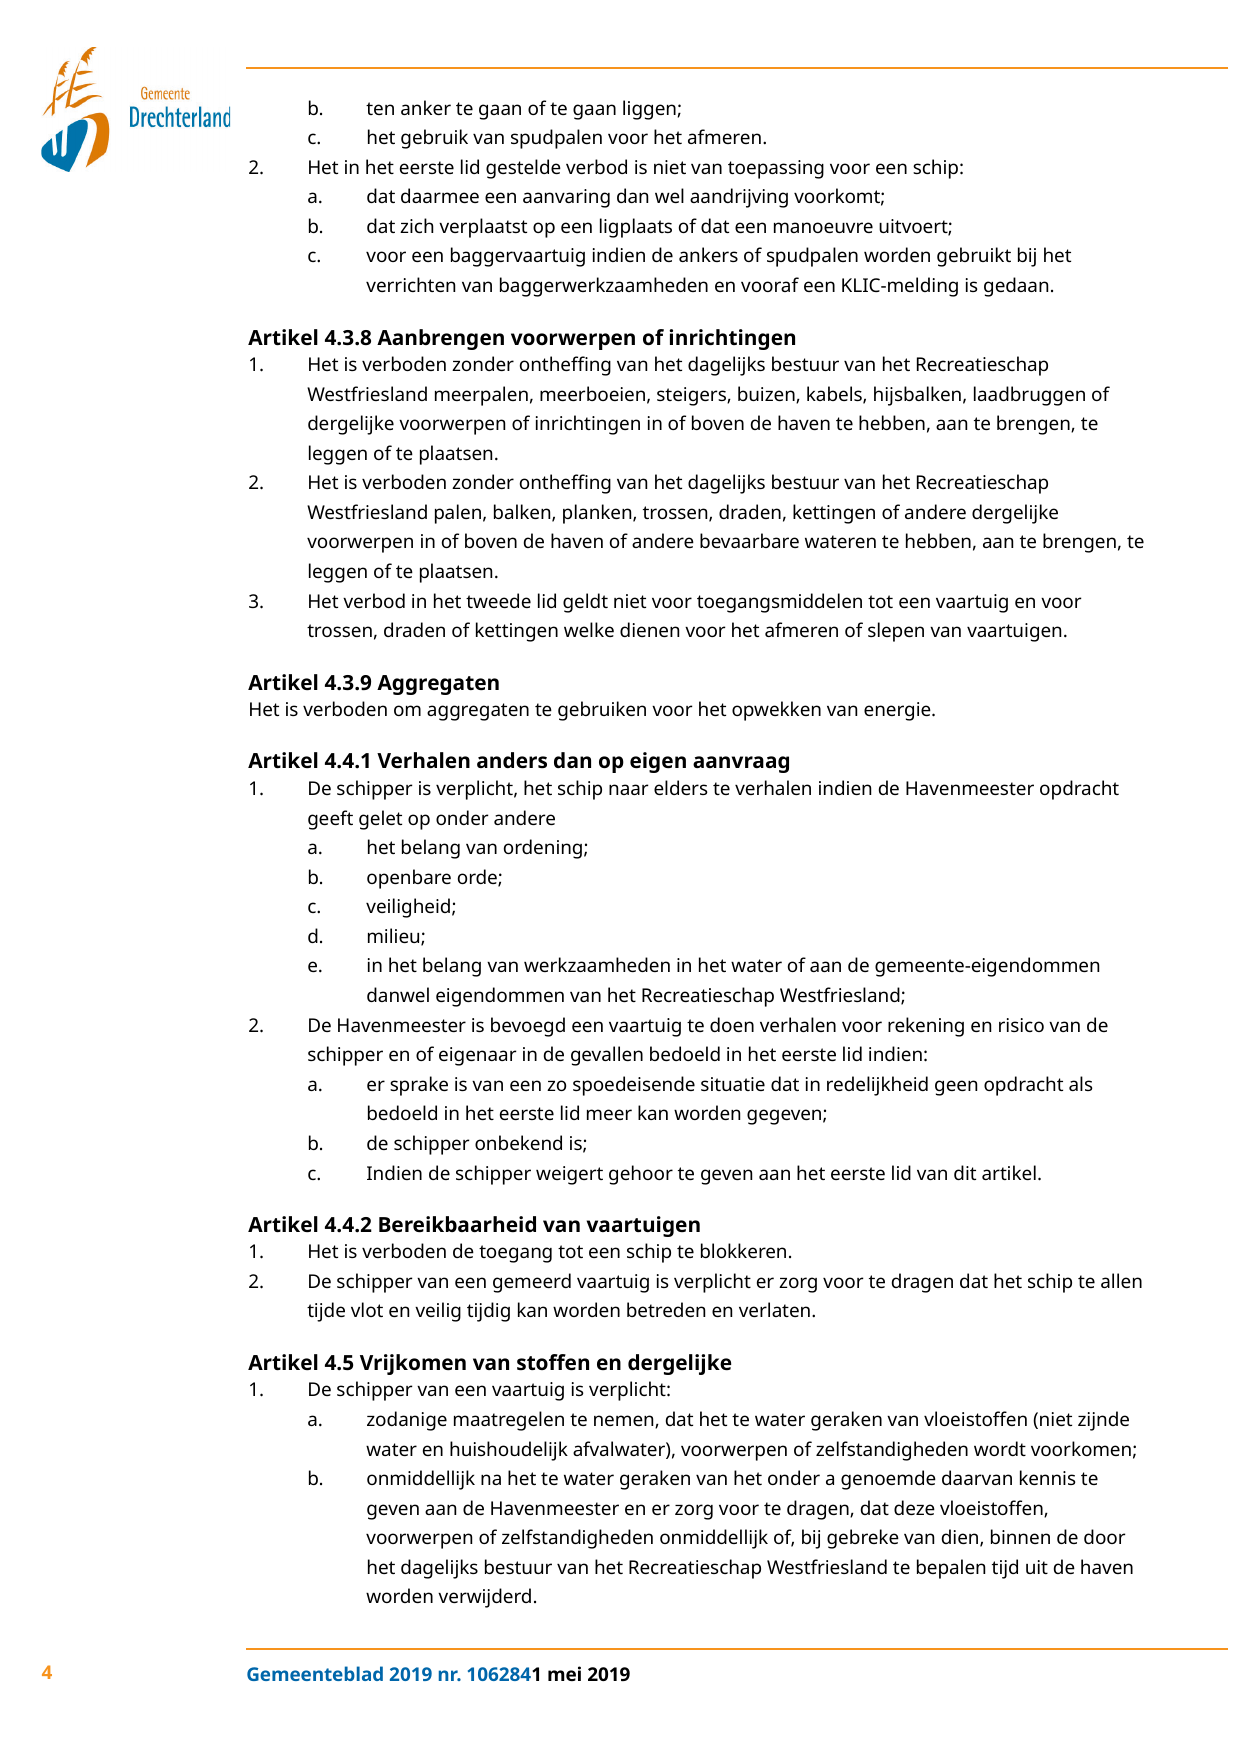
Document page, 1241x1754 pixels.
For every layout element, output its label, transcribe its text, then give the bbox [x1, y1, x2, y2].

list het gebruik van spudpalen voor het afmeren. [307, 124, 1152, 150]
list milieu; [307, 923, 1152, 949]
list er sprake is van een zo spoedeisende situatie dat in redelijkheid geen opdracht als bedoeld in het eerste lid meer kan worden gegeven; [307, 1071, 1152, 1126]
list ten anker te gaan of te gaan liggen; [307, 95, 1152, 121]
list voor een baggervaartuig indien de ankers of spudpalen worden gebruikt bij het verrichten van baggerwerkzaamheden en vooraf een KLIC-melding is gedaan. [307, 243, 1152, 298]
list De schipper van een gemeerd vaartuig is verplicht er zorg voor te dragen dat het schip te allen tijde vlot en veilig tijdig kan worden betreden en verlaten. [248, 1268, 1152, 1323]
text Het is verboden om aggregaten te gebruiken voor het opwekken van energie. [248, 696, 1152, 722]
list De Havenmeester is bevoegd een vaartuig te doen verhalen voor rekening en risico van de schipper en of eigenaar in de gevallen bedoeld in het eerste lid indien: [248, 1012, 1152, 1067]
list in het belang van werkzaamheden in het water of aan de gemeente-eigendommen danwel eigendommen van het Recreatieschap Westfriesland; [307, 953, 1152, 1008]
text Artikel 4.3.9 Aggregaten [248, 668, 1152, 696]
list veiligheid; [307, 893, 1152, 919]
list Het is verboden de toegang tot een schip te blokkeren. [248, 1238, 1152, 1264]
list zodanige maatregelen te nemen, dat het te water geraken van vloeistoffen (niet zijnde water en huishoudelijk afvalwater), voorwerpen of zelfstandigheden wordt voorkomen; [307, 1406, 1152, 1461]
text Artikel 4.5 Vrijkomen van stoffen en dergelijke [248, 1348, 1152, 1377]
picture [41, 47, 231, 172]
list Het verbod in het tweede lid geldt niet voor toegangsmiddelen tot een vaartuig en voor trossen, draden of kettingen welke dienen voor het afmeren of slepen van vaartuigen. [248, 588, 1152, 643]
list dat zich verplaatst op een ligplaats of dat een manoeuvre uitvoert; [307, 213, 1152, 239]
picture [226, 115, 231, 124]
list De schipper is verplicht, het schip naar elders te verhalen indien de Havenmeester opdracht geeft gelet op onder andere [248, 775, 1152, 830]
list openbare orde; [307, 864, 1152, 889]
text Artikel 4.3.8 Aanbrengen voorwerpen of inrichtingen [248, 323, 1152, 351]
text Artikel 4.4.2 Bereikbaarheid van vaartuigen [248, 1210, 1152, 1238]
list Indien de schipper weigert gehoor te geven aan het eerste lid van dit artikel. [307, 1160, 1152, 1185]
list Het is verboden zonder ontheffing van het dagelijks bestuur van het Recreatieschap Westfriesland palen, balken, planken, trossen, draden, kettingen of andere dergelijke voorwerpen in of boven de haven of andere bevaarbare wateren te hebben, aan te brengen, te leggen of te plaatsen. [248, 469, 1152, 584]
list de schipper onbekend is; [307, 1130, 1152, 1156]
list De schipper van een vaartuig is verplicht: [248, 1377, 1152, 1402]
list Het in het eerste lid gestelde verbod is niet van toepassing voor een schip: [248, 154, 1152, 180]
text Artikel 4.4.1 Verhalen anders dan op eigen aanvraag [248, 747, 1152, 775]
picture [41, 158, 64, 172]
list onmiddellijk na het te water geraken van het onder a genoemde daarvan kennis te geven aan de Havenmeester en er zorg voor te dragen, dat deze vloeistoffen, voorwerpen of zelfstandigheden onmiddellijk of, bij gebreke van dien, binnen de door het dagelijks bestuur van het Recreatieschap Westfriesland te bepalen tijd uit de haven worden verwijderd. [307, 1465, 1152, 1609]
list Het is verboden zonder ontheffing van het dagelijks bestuur van het Recreatieschap Westfriesland meerpalen, meerboeien, steigers, buizen, kabels, hijsbalken, laadbruggen of dergelijke voorwerpen of inrichtingen in of boven de haven te hebben, aan te brengen, te leggen of te plaatsen. [248, 351, 1152, 466]
list het belang van ordening; [307, 834, 1152, 860]
list dat daarmee een aanvaring dan wel aandrijving voorkomt; [307, 183, 1152, 209]
